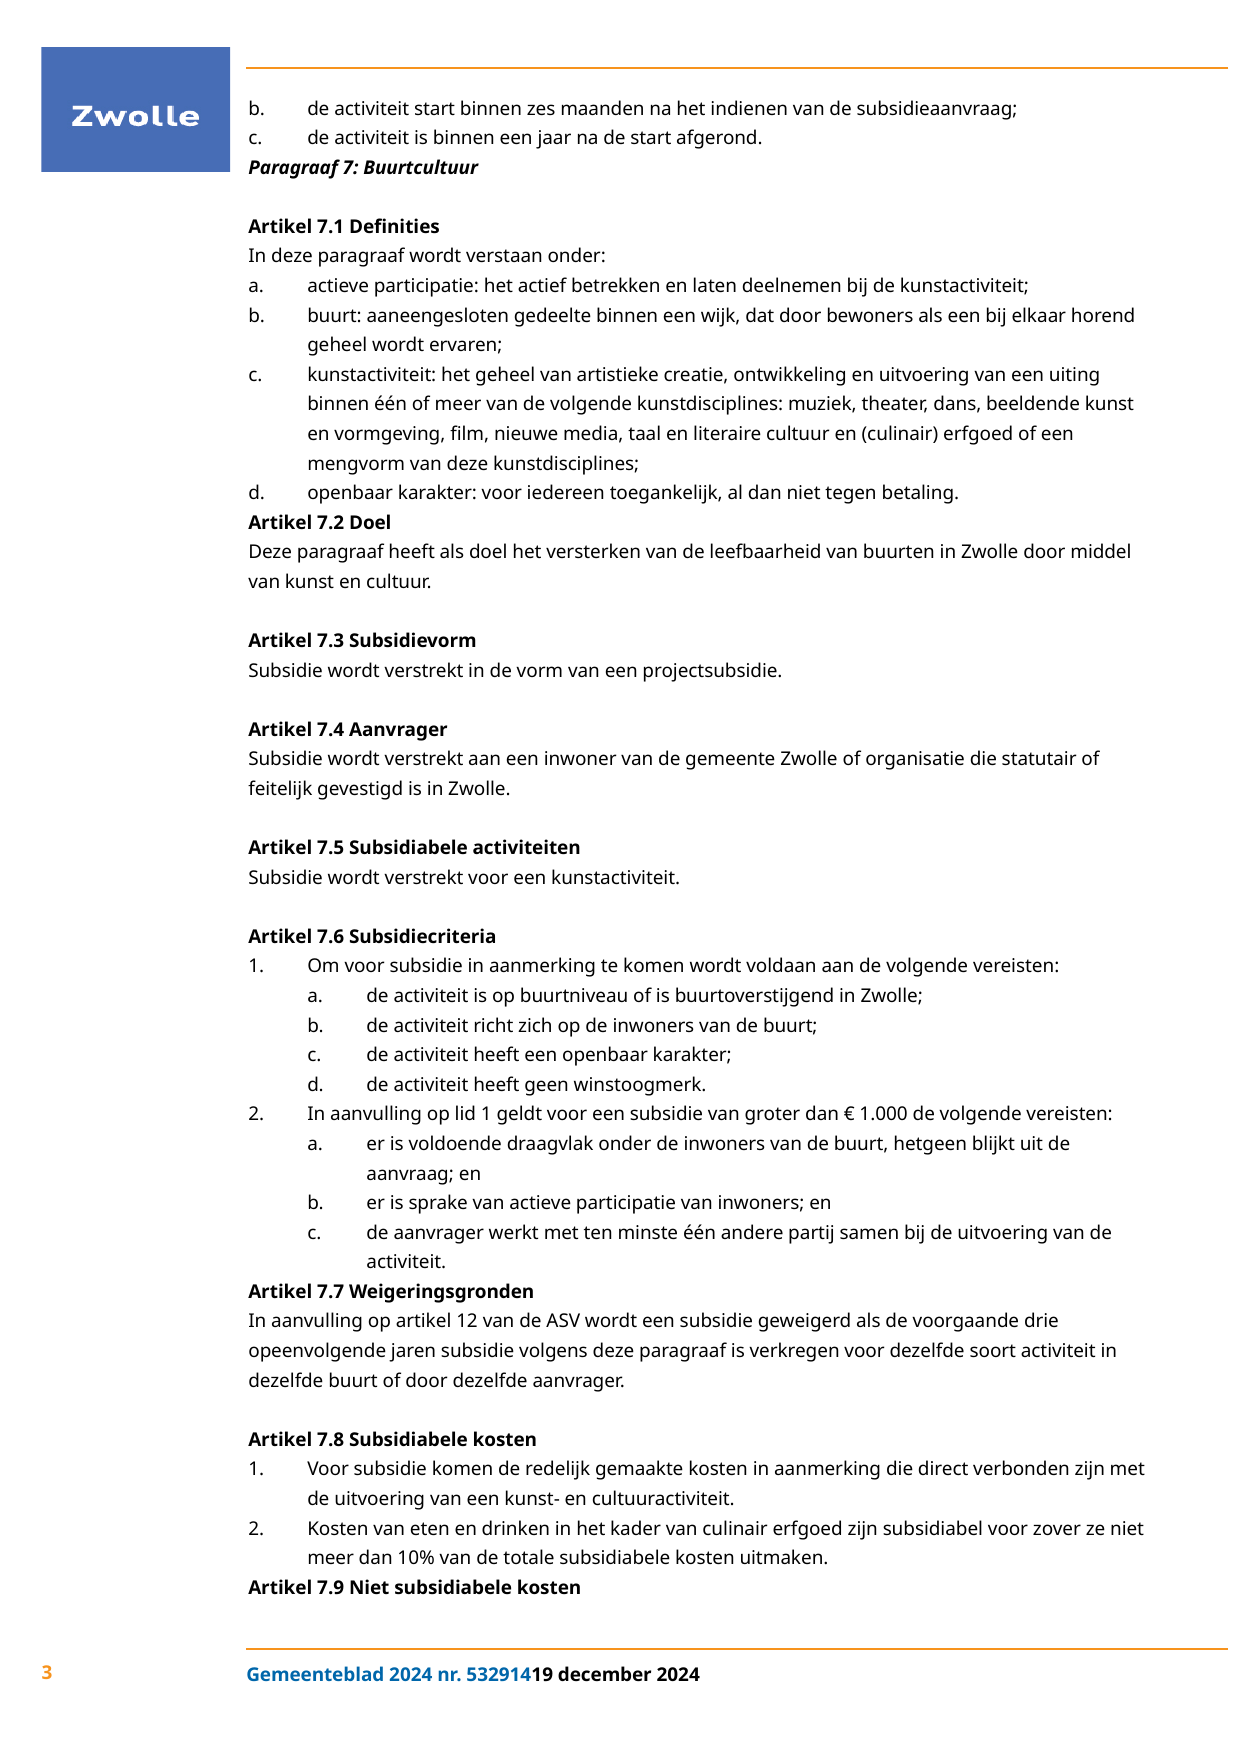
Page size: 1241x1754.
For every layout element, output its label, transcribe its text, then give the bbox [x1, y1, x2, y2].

text Deze paragraaf heeft als doel het versterken van de leefbaarheid van buurten in Zwolle door middel van kunst en cultuur. [248, 538, 1152, 594]
list Om voor subsidie in aanmerking te komen wordt voldaan aan de volgende vereisten: [248, 953, 1152, 978]
list de activiteit heeft geen winstoogmerk. [307, 1071, 1152, 1097]
text Subsidie wordt verstrekt in de vorm van een projectsubsidie. [248, 657, 1152, 683]
list de activiteit is binnen een jaar na de start afgerond. [248, 124, 1152, 150]
text Subsidie wordt verstrekt aan een inwoner van de gemeente Zwolle of organisatie die statutair of feitelijk gevestigd is in Zwolle. [248, 746, 1152, 801]
text Artikel 7.1 Definities [248, 213, 1152, 239]
list Kosten van eten en drinken in het kader van culinair erfgoed zijn subsidiabel voor zover ze niet meer dan 10% van de totale subsidiabele kosten uitmaken. [248, 1515, 1152, 1570]
list de activiteit is op buurtniveau of is buurtoverstijgend in Zwolle; [307, 982, 1152, 1008]
text In deze paragraaf wordt verstaan onder: [248, 243, 1152, 268]
text Subsidie wordt verstrekt voor een kunstactiviteit. [248, 864, 1152, 890]
text Artikel 7.4 Aanvrager [248, 716, 1152, 742]
list Voor subsidie komen de redelijk gemaakte kosten in aanmerking die direct verbonden zijn met de uitvoering van een kunst- en cultuuractiviteit. [248, 1456, 1152, 1511]
list de activiteit heeft een openbaar karakter; [307, 1041, 1152, 1067]
list buurt: aaneengesloten gedeelte binnen een wijk, dat door bewoners als een bij elkaar horend geheel wordt ervaren; [248, 302, 1152, 357]
text Artikel 7.8 Subsidiabele kosten [248, 1426, 1152, 1452]
text Artikel 7.7 Weigeringsgronden [248, 1278, 1152, 1304]
text Artikel 7.5 Subsidiabele activiteiten [248, 834, 1152, 860]
list kunstactiviteit: het geheel van artistieke creatie, ontwikkeling en uitvoering van een uiting binnen één of meer van de volgende kunstdisciplines: muziek, theater, dans, beeldende kunst en vormgeving, film, nieuwe media, taal en literaire cultuur en (culinair) erfgoed of een mengvorm van deze kunstdisciplines; [248, 361, 1152, 476]
text Paragraaf 7: Buurtcultuur [248, 154, 1152, 180]
picture [41, 47, 231, 172]
text Artikel 7.3 Subsidievorm [248, 627, 1152, 653]
list In aanvulling op lid 1 geldt voor een subsidie van groter dan € 1.000 de volgende vereisten: [248, 1101, 1152, 1126]
list de activiteit richt zich op de inwoners van de buurt; [307, 1012, 1152, 1038]
list er is voldoende draagvlak onder de inwoners van de buurt, hetgeen blijkt uit de aanvraag; en [307, 1130, 1152, 1186]
text Artikel 7.6 Subsidiecriteria [248, 923, 1152, 949]
text In aanvulling op artikel 12 van de ASV wordt een subsidie geweigerd als de voorgaande drie opeenvolgende jaren subsidie volgens deze paragraaf is verkregen voor dezelfde soort activiteit in dezelfde buurt of door dezelfde aanvrager. [248, 1308, 1152, 1393]
list de activiteit start binnen zes maanden na het indienen van de subsidieaanvraag; [248, 95, 1152, 121]
list er is sprake van actieve participatie van inwoners; en [307, 1189, 1152, 1215]
list de aanvrager werkt met ten minste één andere partij samen bij de uitvoering van de activiteit. [307, 1219, 1152, 1274]
list openbaar karakter: voor iedereen toegankelijk, al dan niet tegen betaling. [248, 479, 1152, 505]
text Artikel 7.9 Niet subsidiabele kosten [248, 1574, 1152, 1600]
text Artikel 7.2 Doel [248, 509, 1152, 535]
list actieve participatie: het actief betrekken en laten deelnemen bij de kunstactiviteit; [248, 272, 1152, 298]
